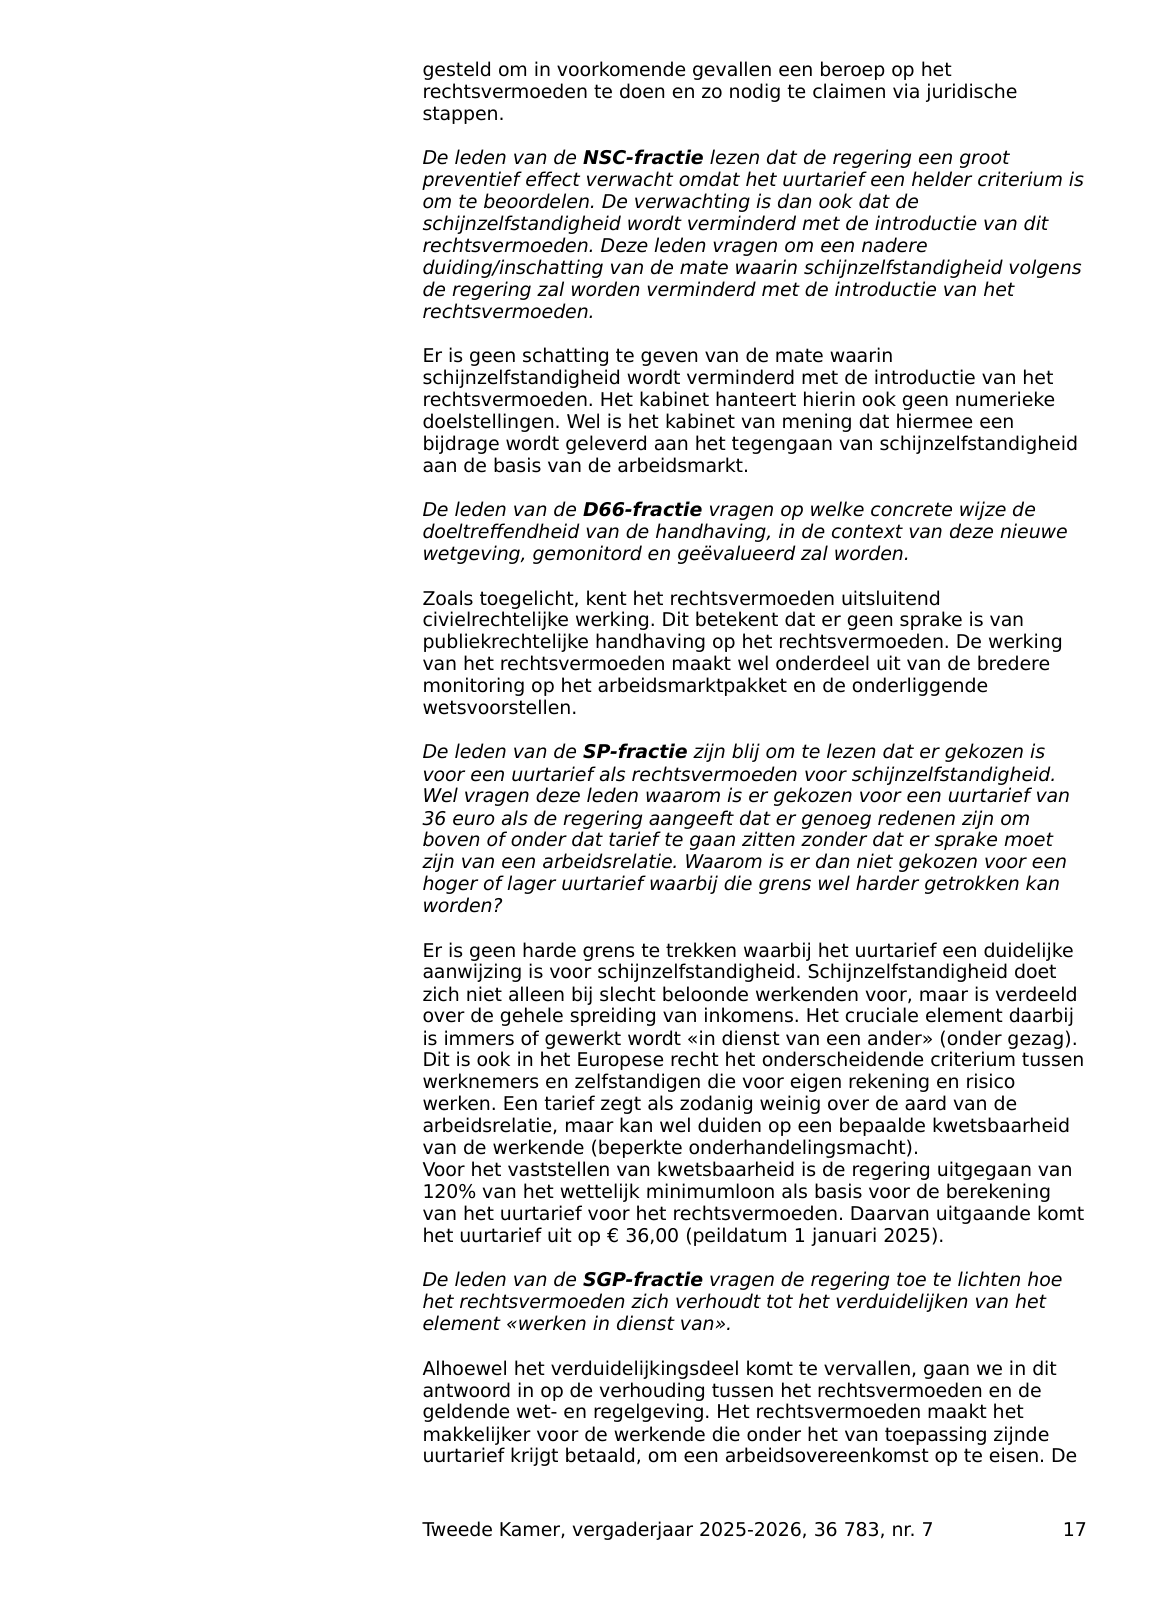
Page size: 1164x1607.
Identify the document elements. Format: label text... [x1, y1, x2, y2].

text gesteld om in voorkomende gevallen een beroep op het rechtsvermoeden te doen en zo nodig te claimen via juridische stappen. [422, 59, 1087, 125]
text De leden van de D66-fractie vragen op welke concrete wijze de doeltreffendheid van de handhaving, in de context van deze nieuwe wetgeving, gemonitord en geëvalueerd zal worden. [422, 499, 1087, 565]
text Alhoewel het verduidelijkingsdeel komt te vervallen, gaan we in dit antwoord in op de verhouding tussen het rechtsvermoeden en de geldende wet- en regelgeving. Het rechtsvermoeden maakt het makkelijker voor de werkende die onder het van toepassing zijnde uurtarief krijgt betaald, om een arbeidsovereenkomst op te eisen. De [422, 1357, 1087, 1467]
text Voor het vaststellen van kwetsbaarheid is de regering uitgegaan van 120% van het wettelijk minimumloon als basis voor de berekening van het uurtarief voor het rechtsvermoeden. Daarvan uitgaande komt het uurtarief uit op € 36,00 (peildatum 1 januari 2025). [422, 1159, 1087, 1247]
text De leden van de NSC-fractie lezen dat de regering een groot preventief effect verwacht omdat het uurtarief een helder criterium is om te beoordelen. De verwachting is dan ook dat de schijnzelfstandigheid wordt verminderd met de introductie van dit rechtsvermoeden. Deze leden vragen om een nadere duiding/inschatting van de mate waarin schijnzelfstandigheid volgens de regering zal worden verminderd met de introductie van het rechtsvermoeden. [422, 147, 1087, 323]
text De leden van de SGP-fractie vragen de regering toe te lichten hoe het rechtsvermoeden zich verhoudt tot het verduidelijken van het element «werken in dienst van». [422, 1269, 1087, 1335]
text Zoals toegelicht, kent het rechtsvermoeden uitsluitend civielrechtelijke werking. Dit betekent dat er geen sprake is van publiekrechtelijke handhaving op het rechtsvermoeden. De werking van het rechtsvermoeden maakt wel onderdeel uit van de bredere monitoring op het arbeidsmarktpakket en de onderliggende wetsvoorstellen. [422, 587, 1087, 719]
text Er is geen schatting te geven van de mate waarin schijnzelfstandigheid wordt verminderd met de introductie van het rechtsvermoeden. Het kabinet hanteert hierin ook geen numerieke doelstellingen. Wel is het kabinet van mening dat hiermee een bijdrage wordt geleverd aan het tegengaan van schijnzelfstandigheid aan de basis van de arbeidsmarkt. [422, 345, 1087, 477]
text Er is geen harde grens te trekken waarbij het uurtarief een duidelijke aanwijzing is voor schijnzelfstandigheid. Schijnzelfstandigheid doet zich niet alleen bij slecht beloonde werkenden voor, maar is verdeeld over de gehele spreiding van inkomens. Het cruciale element daarbij is immers of gewerkt wordt «in dienst van een ander» (onder gezag). Dit is ook in het Europese recht het onderscheidende criterium tussen werknemers en zelfstandigen die voor eigen rekening en risico werken. Een tarief zegt als zodanig weinig over de aard van de arbeidsrelatie, maar kan wel duiden op een bepaalde kwetsbaarheid van de werkende (beperkte onderhandelingsmacht). [422, 939, 1087, 1159]
text De leden van de SP-fractie zijn blij om te lezen dat er gekozen is voor een uurtarief als rechtsvermoeden voor schijnzelfstandigheid. Wel vragen deze leden waarom is er gekozen voor een uurtarief van 36 euro als de regering aangeeft dat er genoeg redenen zijn om boven of onder dat tarief te gaan zitten zonder dat er sprake moet zijn van een arbeidsrelatie. Waarom is er dan niet gekozen voor een hoger of lager uurtarief waarbij die grens wel harder getrokken kan worden? [422, 741, 1087, 917]
